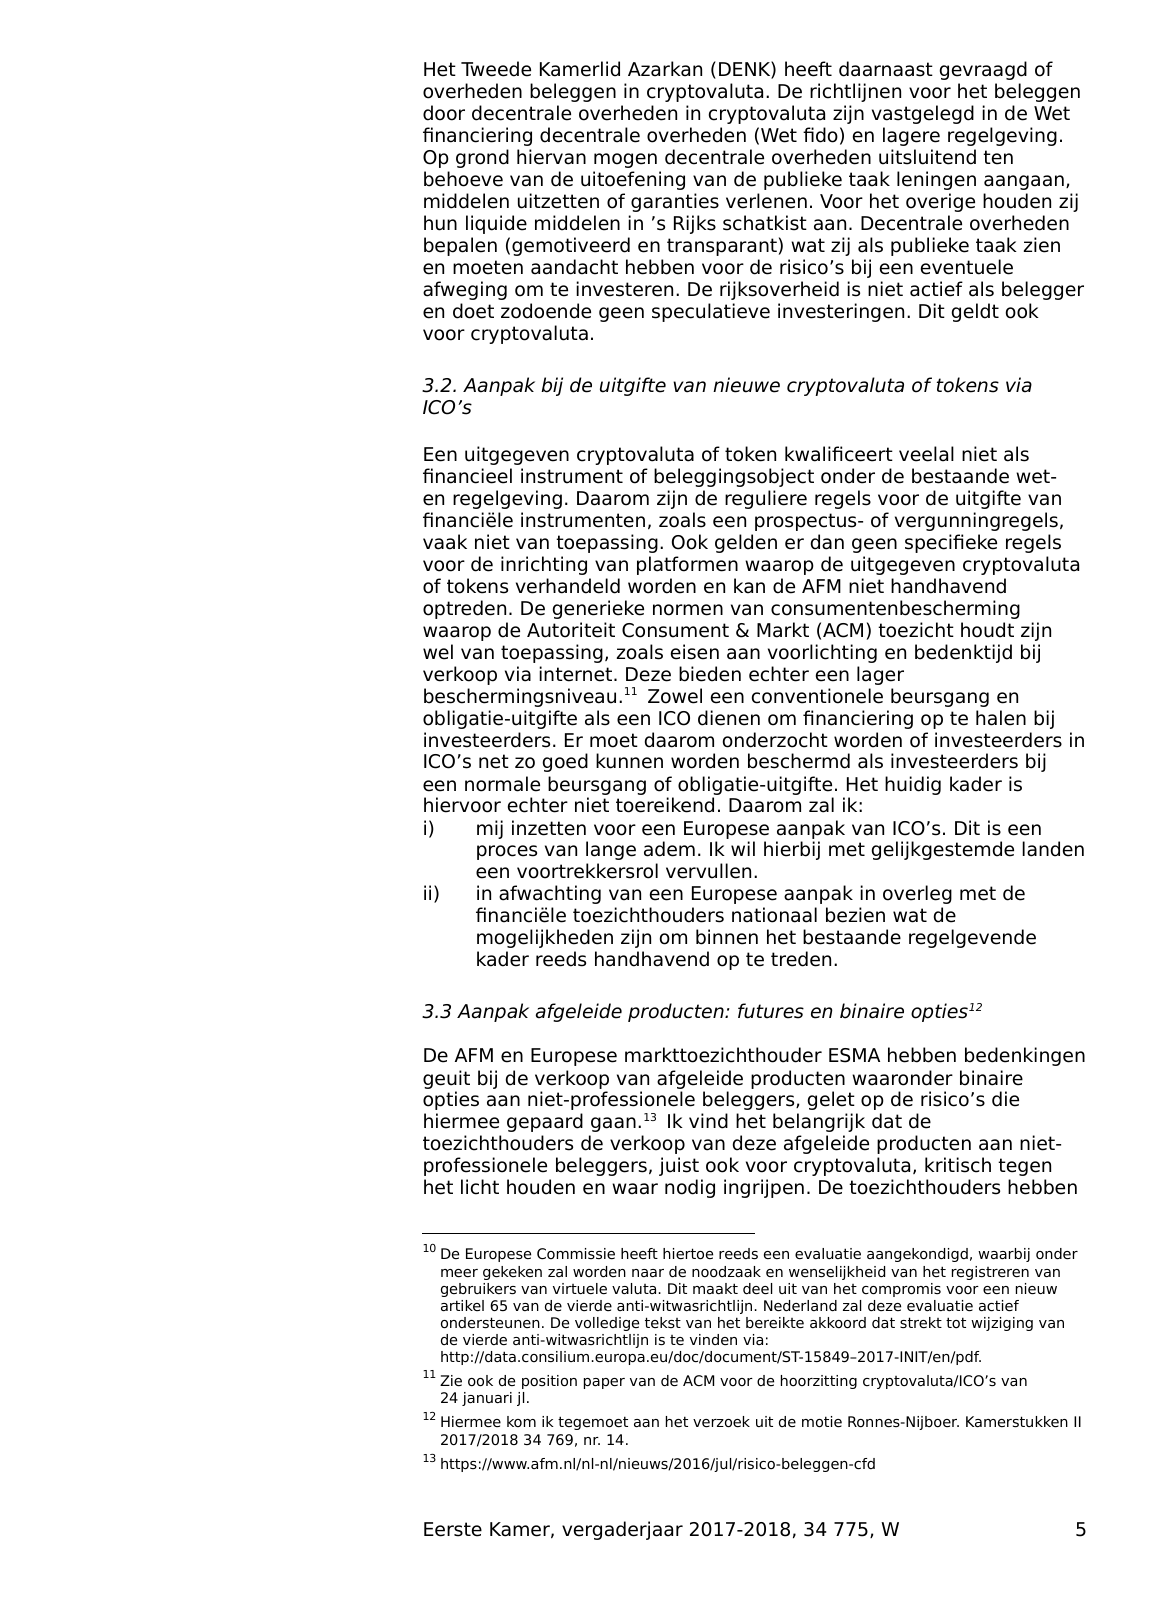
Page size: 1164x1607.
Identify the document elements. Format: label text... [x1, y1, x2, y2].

text De Europese Commissie heeft hiertoe reeds een evaluatie aangekondigd, waarbij onder meer gekeken zal worden naar de noodzaak en wenselijkheid van het registreren van gebruikers van virtuele valuta. Dit maakt deel uit van het compromis voor een nieuw artikel 65 van de vierde anti-witwasrichtlijn. Nederland zal deze evaluatie actief ondersteunen. De volledige tekst van het bereikte akkoord dat strekt tot wijziging van de vierde anti-witwasrichtlijn is te vinden via: http://data.consilium.europa.eu/doc/document/ST-15849–2017-INIT/en/pdf. [422, 1242, 1087, 1366]
text Zie ook de position paper van de ACM voor de hoorzitting cryptovaluta/ICO’s van 24 januari jl. [422, 1368, 1087, 1407]
text https://www.afm.nl/nl-nl/nieuws/2016/jul/risico-beleggen-cfd [422, 1452, 1087, 1474]
subtitle 3.2. Aanpak bij de uitgifte van nieuwe cryptovaluta of tokens via ICO’s [422, 375, 1087, 419]
subtitle 3.3 Aanpak afgeleide producten: futures en binaire opties [422, 1001, 1087, 1023]
text Het Tweede Kamerlid Azarkan (DENK) heeft daarnaast gevraagd of overheden beleggen in cryptovaluta. De richtlijnen voor het beleggen door decentrale overheden in cryptovaluta zijn vastgelegd in de Wet financiering decentrale overheden (Wet fido) en lagere regelgeving. Op grond hiervan mogen decentrale overheden uitsluitend ten behoeve van de uitoefening van de publieke taak leningen aangaan, middelen uitzetten of garanties verlenen. Voor het overige houden zij hun liquide middelen in ’s Rijks schatkist aan. Decentrale overheden bepalen (gemotiveerd en transparant) wat zij als publieke taak zien en moeten aandacht hebben voor de risico’s bij een eventuele afweging om te investeren. De rijksoverheid is niet actief als belegger en doet zodoende geen speculatieve investeringen. Dit geldt ook voor cryptovaluta. [422, 59, 1087, 345]
text De AFM en Europese markttoezichthouder ESMA hebben bedenkingen geuit bij de verkoop van afgeleide producten waaronder binaire opties aan niet-professionele beleggers, gelet op de risico’s die hiermee gepaard gaan. Ik vind het belangrijk dat de toezichthouders de verkoop van deze afgeleide producten aan niet-professionele beleggers, juist ook voor cryptovaluta, kritisch tegen het licht houden en waar nodig ingrijpen. De toezichthouders hebben [422, 1045, 1087, 1199]
text i) mij inzetten voor een Europese aanpak van ICO’s. Dit is een proces van lange adem. Ik wil hierbij met gelijkgestemde landen een voortrekkersrol vervullen. [422, 817, 1087, 883]
text ii) in afwachting van een Europese aanpak in overleg met de financiële toezichthouders nationaal bezien wat de mogelijkheden zijn om binnen het bestaande regelgevende kader reeds handhavend op te treden. [422, 883, 1087, 971]
text Een uitgegeven cryptovaluta of token kwalificeert veelal niet als financieel instrument of beleggingsobject onder de bestaande wet- en regelgeving. Daarom zijn de reguliere regels voor de uitgifte van financiële instrumenten, zoals een prospectus- of vergunningregels, vaak niet van toepassing. Ook gelden er dan geen specifieke regels voor de inrichting van platformen waarop de uitgegeven cryptovaluta of tokens verhandeld worden en kan de AFM niet handhavend optreden. De generieke normen van consumentenbescherming waarop de Autoriteit Consument & Markt (ACM) toezicht houdt zijn wel van toepassing, zoals eisen aan voorlichting en bedenktijd bij verkoop via internet. Deze bieden echter een lager beschermingsniveau. Zowel een conventionele beursgang en obligatie-uitgifte als een ICO dienen om financiering op te halen bij investeerders. Er moet daarom onderzocht worden of investeerders in ICO’s net zo goed kunnen worden beschermd als investeerders bij een normale beursgang of obligatie-uitgifte. Het huidig kader is hiervoor echter niet toereikend. Daarom zal ik: [422, 444, 1087, 817]
text Hiermee kom ik tegemoet aan het verzoek uit de motie Ronnes-Nijboer. Kamerstukken II 2017/2018 34 769, nr. 14. [422, 1410, 1087, 1449]
